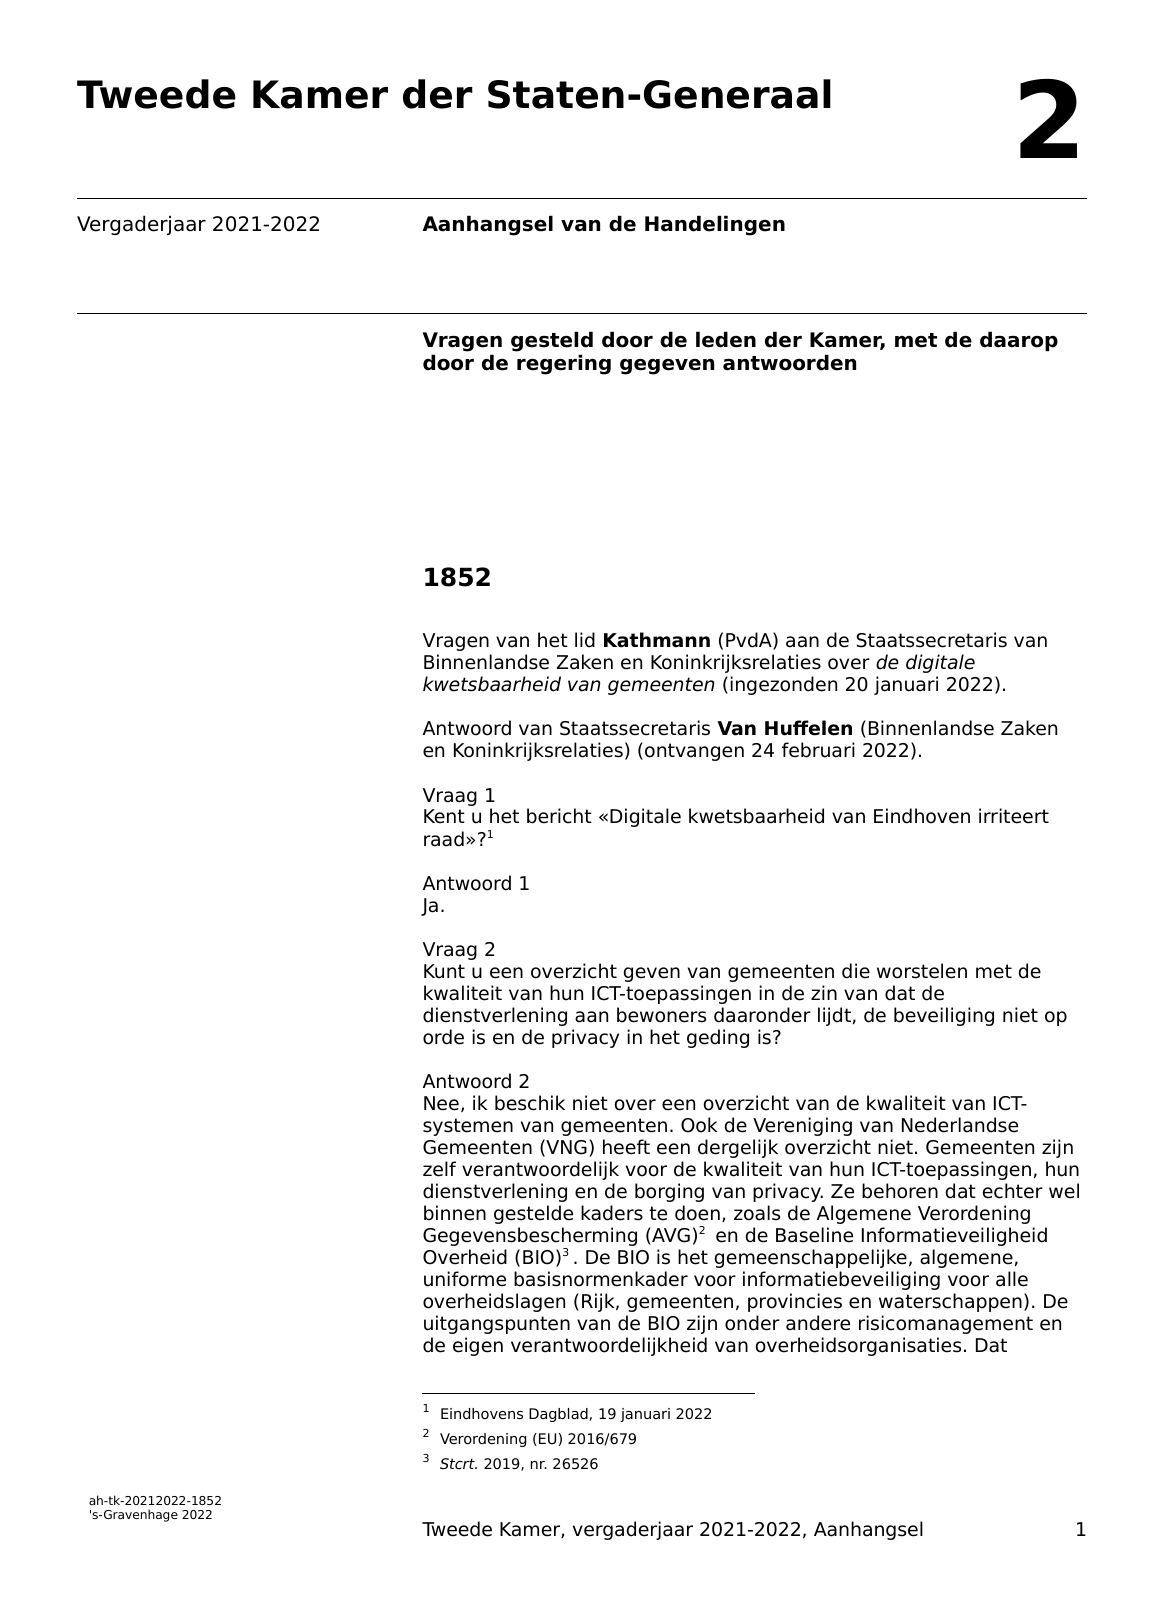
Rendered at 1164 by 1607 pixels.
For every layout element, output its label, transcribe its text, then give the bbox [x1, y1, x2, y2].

text 's-Gravenhage 2022 [88, 1508, 323, 1522]
table_cell Aanhangsel van de Handelingen [422, 199, 1087, 313]
text Nee, ik beschik niet over een overzicht van de kwaliteit van ICT-systemen van gemeenten. Ook de Vereniging van Nederlandse Gemeenten (VNG) heeft een dergelijk overzicht niet. Gemeenten zijn zelf verantwoordelijk voor de kwaliteit van hun ICT-toepassingen, hun dienstverlening en de borging van privacy. Ze behoren dat echter wel binnen gestelde kaders te doen, zoals de Algemene Verordening Gegevensbescherming (AVG) en de Baseline Informatieveiligheid Overheid (BIO). De BIO is het gemeenschappelijke, algemene, uniforme basisnormenkader voor informatiebeveiliging voor alle overheidslagen (Rijk, gemeenten, provincies en waterschappen). De uitgangspunten van de BIO zijn onder andere risicomanagement en de eigen verantwoordelijkheid van overheidsorganisaties. Dat [422, 1093, 1087, 1357]
text 1852 [422, 563, 1087, 592]
text Ja. [422, 894, 1087, 917]
table_header 2 [886, 59, 1087, 198]
text Vraag 2 [422, 939, 1087, 961]
table_header Tweede Kamer der Staten-Generaal [77, 59, 886, 198]
text Stcrt. 2019, nr. 26526 [422, 1452, 1087, 1474]
text Antwoord 1 [422, 873, 1087, 894]
text Antwoord van Staatssecretaris Van Huffelen (Binnenlandse Zaken en Koninkrijksrelaties) (ontvangen 24 februari 2022). [422, 718, 1087, 762]
table_cell Vergaderjaar 2021-2022 [77, 199, 422, 313]
text Vragen van het lid Kathmann (PvdA) aan de Staatssecretaris van Binnenlandse Zaken en Koninkrijksrelaties over de digitale kwetsbaarheid van gemeenten (ingezonden 20 januari 2022). [422, 630, 1087, 696]
table_cell Vragen gesteld door de leden der Kamer, met de daarop door de regering gegeven antwoorden [422, 314, 1087, 375]
text ah-tk-20212022-1852 [88, 1494, 323, 1508]
table_cell [77, 314, 422, 375]
text Verordening (EU) 2016/679 [422, 1427, 1087, 1449]
text Kent u het bericht «Digitale kwetsbaarheid van Eindhoven irriteert raad»? [422, 806, 1087, 850]
text Vraag 1 [422, 784, 1087, 806]
text Antwoord 2 [422, 1071, 1087, 1093]
text Kunt u een overzicht geven van gemeenten die worstelen met de kwaliteit van hun ICT-toepassingen in de zin van dat de dienstverlening aan bewoners daaronder lijdt, de beveiliging niet op orde is en de privacy in het geding is? [422, 961, 1087, 1049]
text Eindhovens Dagblad, 19 januari 2022 [422, 1402, 1087, 1424]
